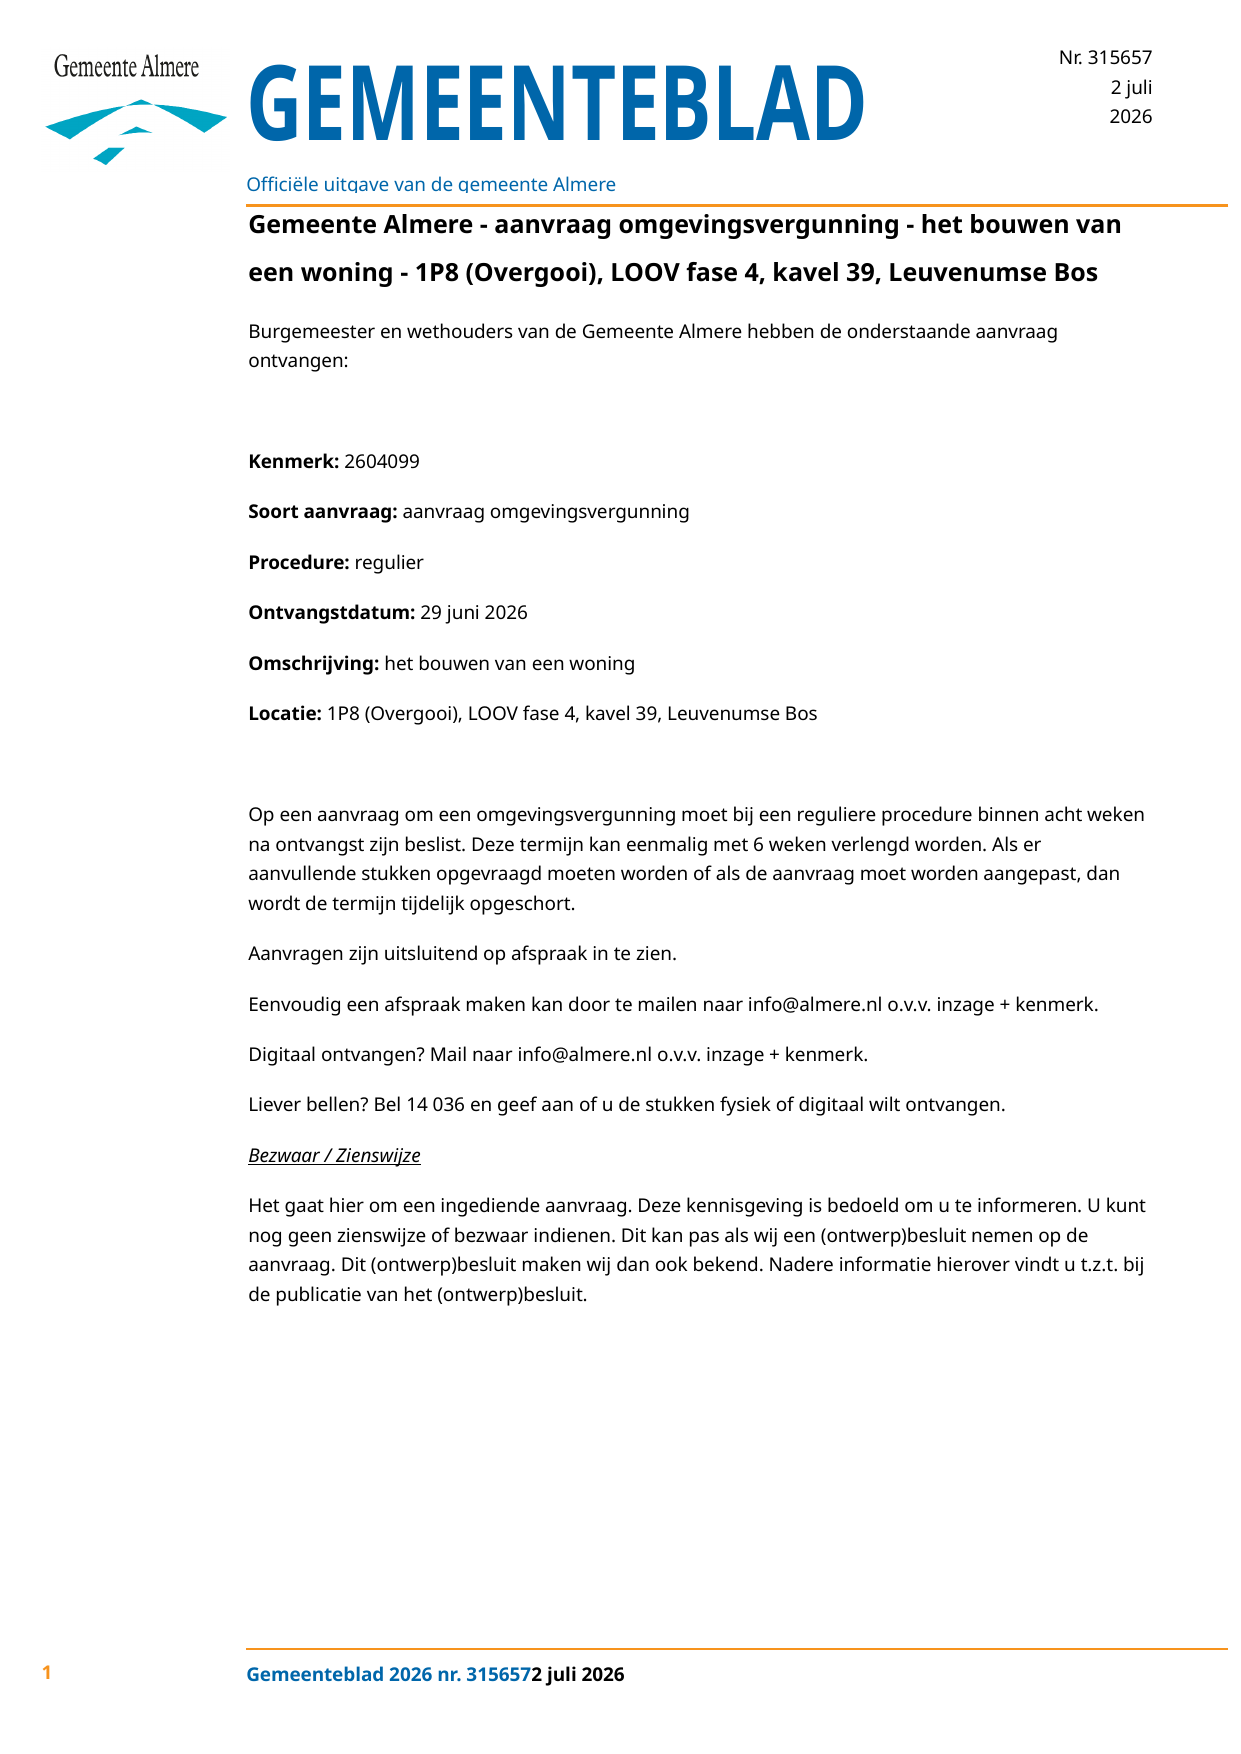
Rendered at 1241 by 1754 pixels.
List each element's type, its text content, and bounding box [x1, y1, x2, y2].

text Digitaal ontvangen? Mail naar info@almere.nl o.v.v. inzage + kenmerk. [248, 1041, 1152, 1067]
text Locatie: 1P8 (Overgooi), LOOV fase 4, kavel 39, Leuvenumse Bos [248, 700, 1152, 726]
text Aanvragen zijn uitsluitend op afspraak in te zien. [248, 940, 1152, 966]
text Burgemeester en wethouders van de Gemeente Almere hebben de onderstaande aanvraag ontvangen: [248, 318, 1152, 373]
picture [41, 47, 231, 172]
text Op een aanvraag om een omgevingsvergunning moet bij een reguliere procedure binnen acht weken na ontvangst zijn beslist. Deze termijn kan eenmalig met 6 weken verlengd worden. Als er aanvullende stukken opgevraagd moeten worden of als de aanvraag moet worden aangepast, dan wordt de termijn tijdelijk opgeschort. [248, 801, 1152, 916]
text Soort aanvraag: aanvraag omgevingsvergunning [248, 499, 1152, 524]
text Liever bellen? Bel 14 036 en geef aan of u de stukken fysiek of digitaal wilt ontvangen. [248, 1092, 1152, 1117]
text Bezwaar / Zienswijze [248, 1142, 1152, 1168]
text Ontvangstdatum: 29 juni 2026 [248, 599, 1152, 625]
text Omschrijving: het bouwen van een woning [248, 650, 1152, 676]
text Eenvoudig een afspraak maken kan door te mailen naar info@almere.nl o.v.v. inzage + kenmerk. [248, 991, 1152, 1017]
text Procedure: regulier [248, 549, 1152, 575]
text Gemeente Almere - aanvraag omgevingsvergunning - het bouwen van een woning - 1P8 (Overgooi), LOOV fase 4, kavel 39, Leuvenumse Bos [248, 207, 1152, 288]
text Kenmerk: 2604099 [248, 448, 1152, 474]
text Het gaat hier om een ingediende aanvraag. Deze kennisgeving is bedoeld om u te informeren. U kunt nog geen zienswijze of bezwaar indienen. Dit kan pas als wij een (ontwerp)besluit nemen op de aanvraag. Dit (ontwerp)besluit maken wij dan ook bekend. Nadere informatie hierover vindt u t.z.t. bij de publicatie van het (ontwerp)besluit. [248, 1192, 1152, 1307]
